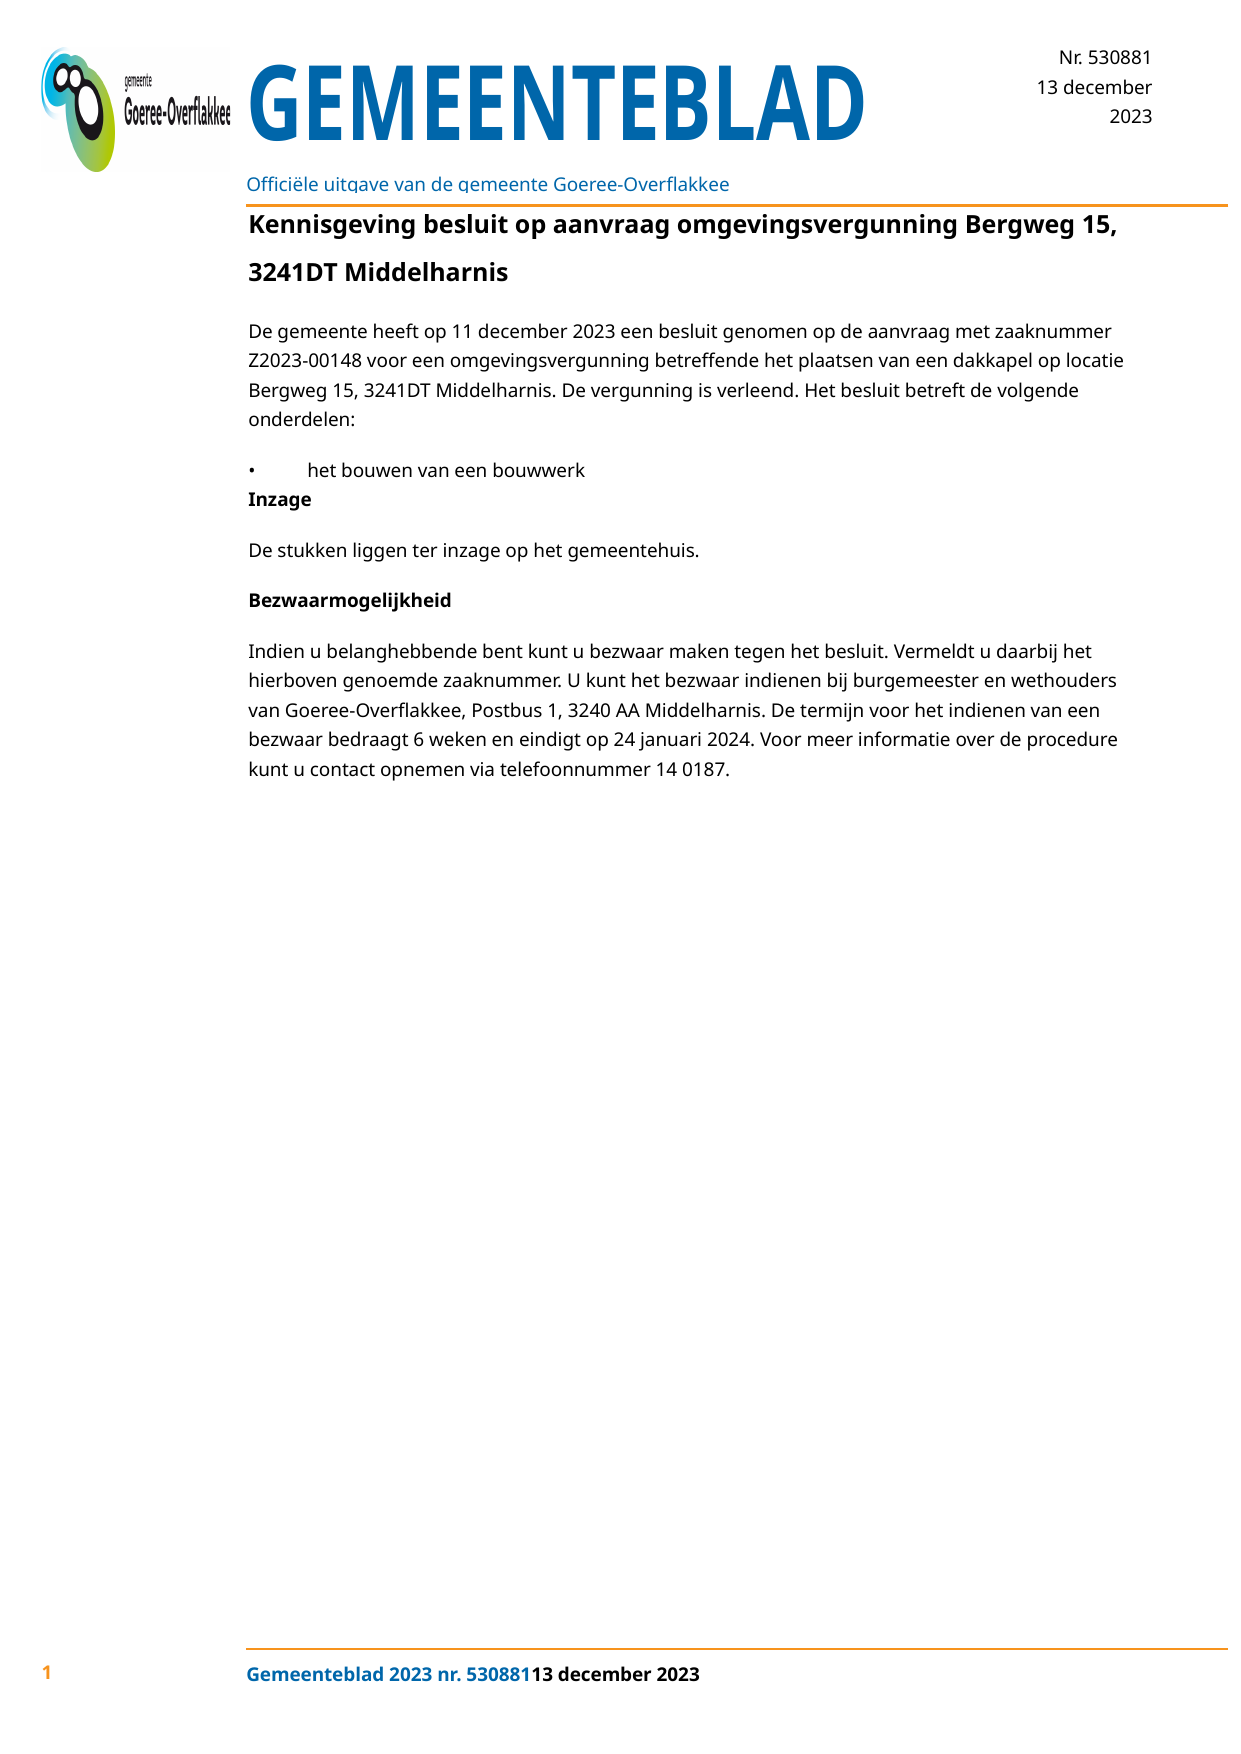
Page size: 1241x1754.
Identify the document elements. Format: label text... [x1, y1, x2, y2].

text Inzage [248, 487, 1152, 512]
text Bezwaarmogelijkheid [248, 587, 1152, 613]
picture [41, 47, 231, 172]
text De stukken liggen ter inzage op het gemeentehuis. [248, 537, 1152, 563]
list het bouwen van een bouwwerk [248, 457, 1152, 483]
text De gemeente heeft op 11 december 2023 een besluit genomen op de aanvraag met zaaknummer Z2023-00148 voor een omgevingsvergunning betreffende het plaatsen van een dakkapel op locatie Bergweg 15, 3241DT Middelharnis. De vergunning is verleend. Het besluit betreft de volgende onderdelen: [248, 318, 1152, 432]
text Kennisgeving besluit op aanvraag omgevingsvergunning Bergweg 15, 3241DT Middelharnis [248, 207, 1152, 288]
text Indien u belanghebbende bent kunt u bezwaar maken tegen het besluit. Vermeldt u daarbij het hierboven genoemde zaaknummer. U kunt het bezwaar indienen bij burgemeester en wethouders van Goeree-Overflakkee, Postbus 1, 3240 AA Middelharnis. De termijn voor het indienen van een bezwaar bedraagt 6 weken en eindigt op 24 januari 2024. Voor meer informatie over de procedure kunt u contact opnemen via telefoonnummer 14 0187. [248, 638, 1152, 782]
